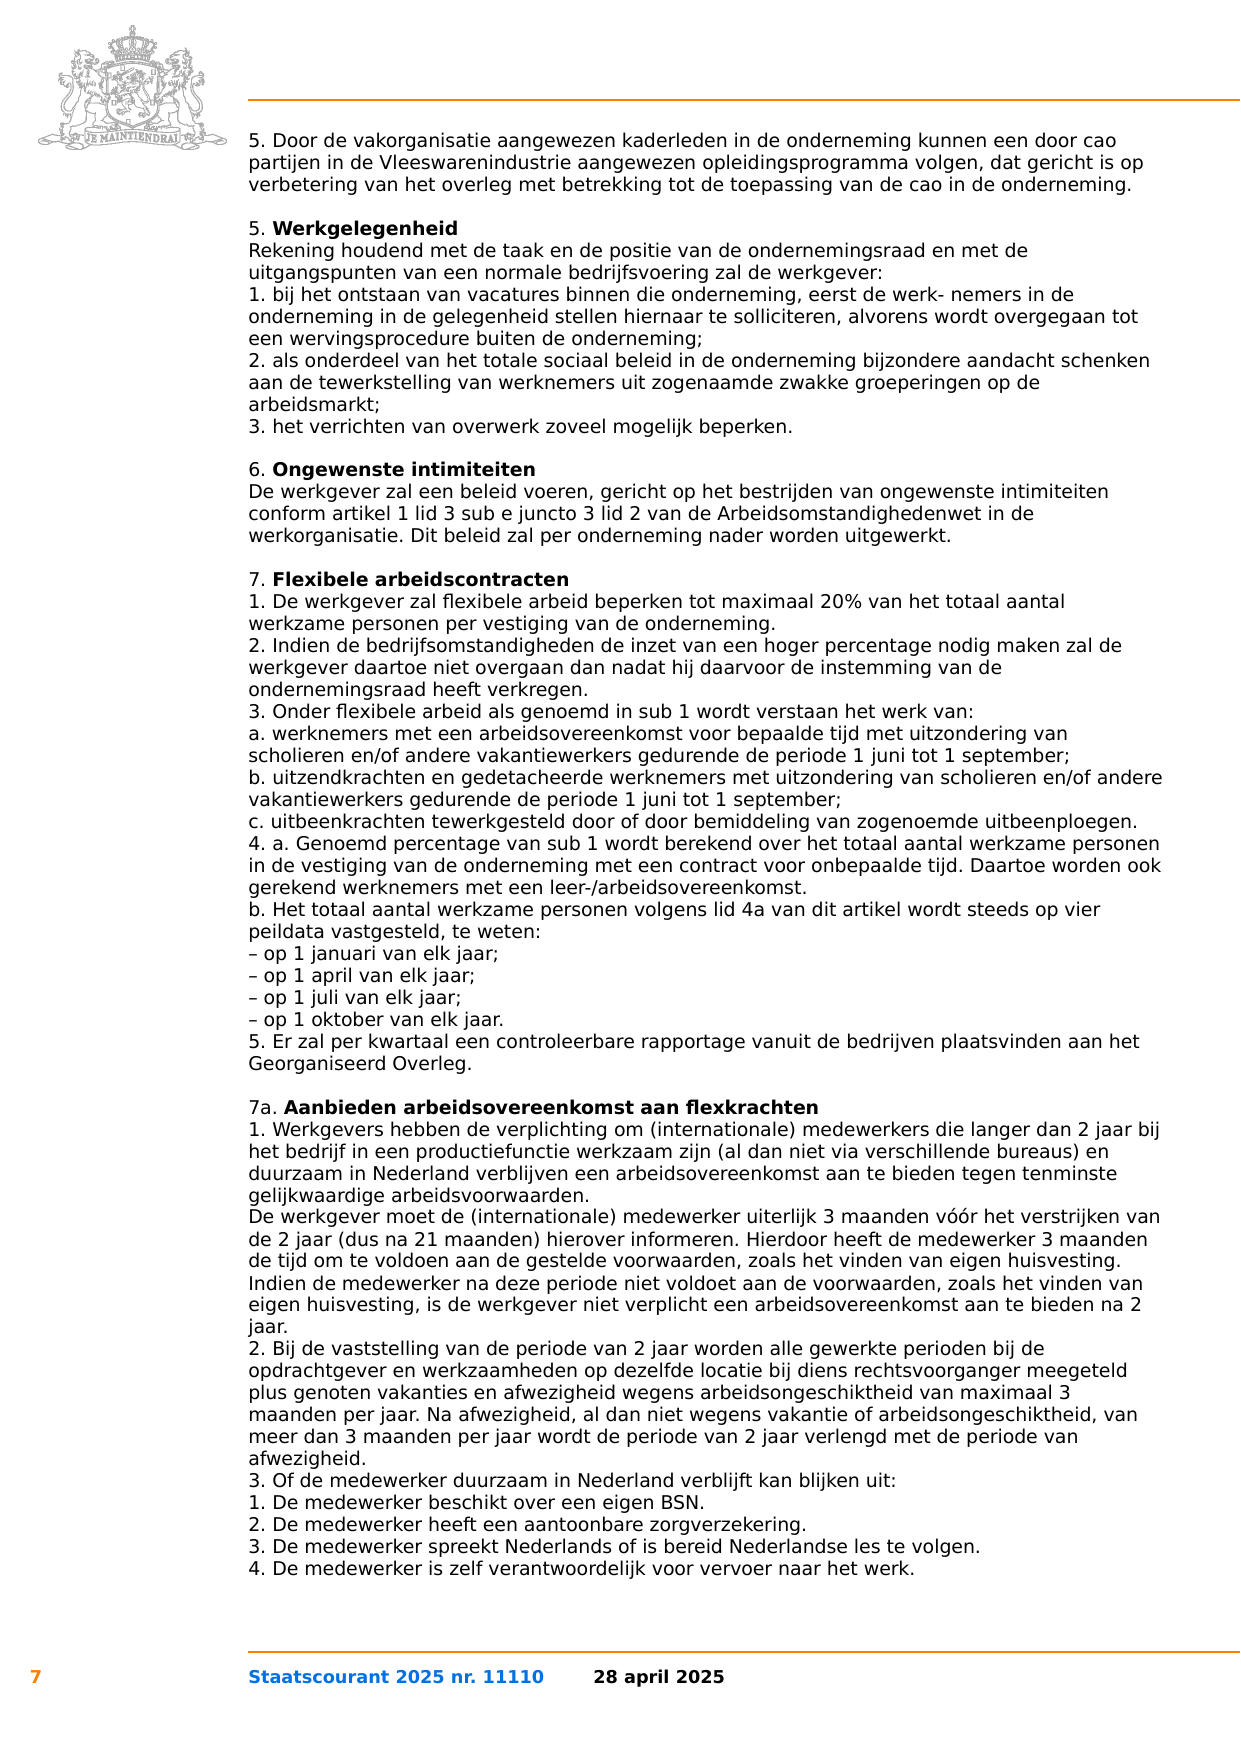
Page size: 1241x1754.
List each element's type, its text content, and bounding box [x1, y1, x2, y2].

text b. Het totaal aantal werkzame personen volgens lid 4a van dit artikel wordt steeds op vier peildata vastgesteld, te weten: [248, 899, 1163, 943]
picture [38, 25, 227, 150]
text 2. Indien de bedrijfsomstandigheden de inzet van een hoger percentage nodig maken zal de werkgever daartoe niet overgaan dan nadat hij daarvoor de instemming van de ondernemingsraad heeft verkregen. [248, 635, 1163, 701]
text 1. De werkgever zal flexibele arbeid beperken tot maximaal 20% van het totaal aantal werkzame personen per vestiging van de onderneming. [248, 591, 1163, 635]
text 4. De medewerker is zelf verantwoordelijk voor vervoer naar het werk. [248, 1558, 1163, 1580]
text – op 1 oktober van elk jaar. [248, 1009, 1163, 1031]
text Rekening houdend met de taak en de positie van de ondernemingsraad en met de uitgangspunten van een normale bedrijfsvoering zal de werkgever: [248, 240, 1163, 284]
text 1. Werkgevers hebben de verplichting om (internationale) medewerkers die langer dan 2 jaar bij het bedrijf in een productiefunctie werkzaam zijn (al dan niet via verschillende bureaus) en duurzaam in Nederland verblijven een arbeidsovereenkomst aan te bieden tegen tenminste gelijkwaardige arbeidsvoorwaarden. [248, 1118, 1163, 1206]
text c. uitbeenkrachten tewerkgesteld door of door bemiddeling van zogenoemde uitbeenploegen. [248, 811, 1163, 833]
text 2. Bij de vaststelling van de periode van 2 jaar worden alle gewerkte perioden bij de opdrachtgever en werkzaamheden op dezelfde locatie bij diens rechtsvoorganger meegeteld plus genoten vakanties en afwezigheid wegens arbeidsongeschiktheid van maximaal 3 maanden per jaar. Na afwezigheid, al dan niet wegens vakantie of arbeidsongeschiktheid, van meer dan 3 maanden per jaar wordt de periode van 2 jaar verlengd met de periode van afwezigheid. [248, 1338, 1163, 1470]
text 1. De medewerker beschikt over een eigen BSN. [248, 1492, 1163, 1514]
text De werkgever zal een beleid voeren, gericht op het bestrijden van ongewenste intimiteiten conform artikel 1 lid 3 sub e juncto 3 lid 2 van de Arbeidsomstandighedenwet in de werkorganisatie. Dit beleid zal per onderneming nader worden uitgewerkt. [248, 481, 1163, 547]
text 5. Er zal per kwartaal een controleerbare rapportage vanuit de bedrijven plaatsvinden aan het Georganiseerd Overleg. [248, 1031, 1163, 1075]
text De werkgever moet de (internationale) medewerker uiterlijk 3 maanden vóór het verstrijken van de 2 jaar (dus na 21 maanden) hierover informeren. Hierdoor heeft de medewerker 3 maanden de tijd om te voldoen aan de gestelde voorwaarden, zoals het vinden van eigen huisvesting. Indien de medewerker na deze periode niet voldoet aan de voorwaarden, zoals het vinden van eigen huisvesting, is de werkgever niet verplicht een arbeidsovereenkomst aan te bieden na 2 jaar. [248, 1206, 1163, 1338]
text 4. a. Genoemd percentage van sub 1 wordt berekend over het totaal aantal werkzame personen in de vestiging van de onderneming met een contract voor onbepaalde tijd. Daartoe worden ook gerekend werknemers met een leer-/arbeidsovereenkomst. [248, 833, 1163, 899]
text – op 1 juli van elk jaar; [248, 987, 1163, 1009]
text 5. Werkgelegenheid [248, 218, 1163, 240]
text b. uitzendkrachten en gedetacheerde werknemers met uitzondering van scholieren en/of andere vakantiewerkers gedurende de periode 1 juni tot 1 september; [248, 767, 1163, 811]
text 3. De medewerker spreekt Nederlands of is bereid Nederlandse les te volgen. [248, 1536, 1163, 1558]
text 1. bij het ontstaan van vacatures binnen die onderneming, eerst de werk- nemers in de onderneming in de gelegenheid stellen hiernaar te solliciteren, alvorens wordt overgegaan tot een wervingsprocedure buiten de onderneming; [248, 284, 1163, 349]
text 2. De medewerker heeft een aantoonbare zorgverzekering. [248, 1514, 1163, 1536]
text – op 1 januari van elk jaar; [248, 943, 1163, 965]
text 3. Of de medewerker duurzaam in Nederland verblijft kan blijken uit: [248, 1470, 1163, 1492]
text a. werknemers met een arbeidsovereenkomst voor bepaalde tijd met uitzondering van scholieren en/of andere vakantiewerkers gedurende de periode 1 juni tot 1 september; [248, 723, 1163, 767]
text 7a. Aanbieden arbeidsovereenkomst aan flexkrachten [248, 1097, 1163, 1118]
text 7. Flexibele arbeidscontracten [248, 569, 1163, 591]
text – op 1 april van elk jaar; [248, 965, 1163, 987]
text 3. Onder flexibele arbeid als genoemd in sub 1 wordt verstaan het werk van: [248, 701, 1163, 723]
text 3. het verrichten van overwerk zoveel mogelijk beperken. [248, 416, 1163, 437]
text 6. Ongewenste intimiteiten [248, 459, 1163, 481]
text 2. als onderdeel van het totale sociaal beleid in de onderneming bijzondere aandacht schenken aan de tewerkstelling van werknemers uit zogenaamde zwakke groeperingen op de arbeidsmarkt; [248, 349, 1163, 416]
text 5. Door de vakorganisatie aangewezen kaderleden in de onderneming kunnen een door cao partijen in de Vleeswarenindustrie aangewezen opleidingsprogramma volgen, dat gericht is op verbetering van het overleg met betrekking tot de toepassing van de cao in de onderneming. [248, 130, 1163, 196]
